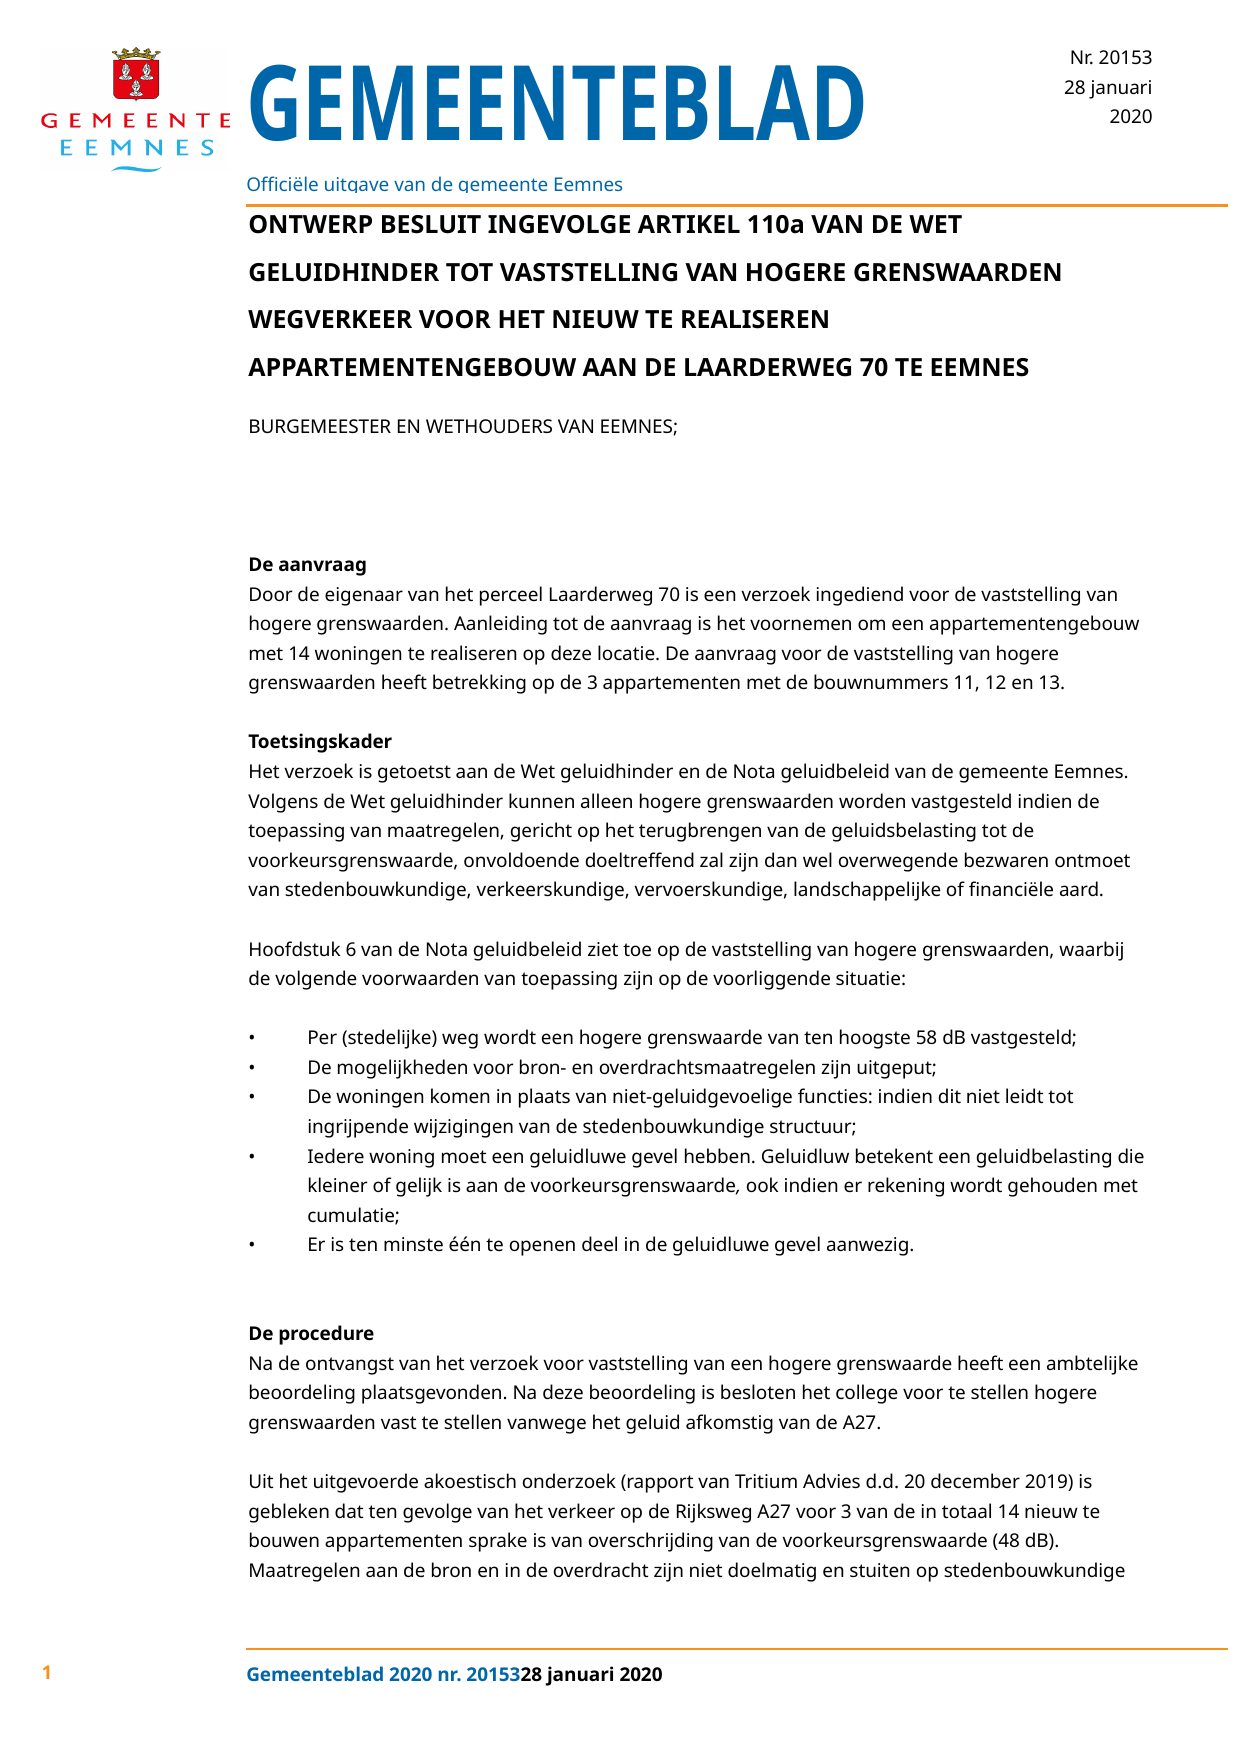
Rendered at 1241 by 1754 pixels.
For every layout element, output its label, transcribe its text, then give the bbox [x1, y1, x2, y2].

text Volgens de Wet geluidhinder kunnen alleen hogere grenswaarden worden vastgesteld indien de toepassing van maatregelen, gericht op het terugbrengen van de geluidsbelasting tot de voorkeursgrenswaarde, onvoldoende doeltreffend zal zijn dan wel overwegende bezwaren ontmoet van stedenbouwkundige, verkeerskundige, vervoerskundige, landschappelijke of financiële aard. [248, 788, 1152, 902]
text Na de ontvangst van het verzoek voor vaststelling van een hogere grenswaarde heeft een ambtelijke beoordeling plaatsgevonden. Na deze beoordeling is besloten het college voor te stellen hogere grenswaarden vast te stellen vanwege het geluid afkomstig van de A27. [248, 1350, 1152, 1435]
list De mogelijkheden voor bron- en overdrachtsmaatregelen zijn uitgeput; [248, 1054, 1152, 1080]
text Toetsingskader [248, 729, 1152, 754]
picture [41, 47, 231, 172]
list De woningen komen in plaats van niet-geluidgevoelige functies: indien dit niet leidt tot [248, 1084, 1152, 1109]
text Door de eigenaar van het perceel Laarderweg 70 is een verzoek ingediend voor de vaststelling van hogere grenswaarden. Aanleiding tot de aanvraag is het voornemen om een appartementengebouw met 14 woningen te realiseren op deze locatie. De aanvraag voor de vaststelling van hogere grenswaarden heeft betrekking op de 3 appartementen met de bouwnummers 11, 12 en 13. [248, 581, 1152, 695]
text Uit het uitgevoerde akoestisch onderzoek (rapport van Tritium Advies d.d. 20 december 2019) is gebleken dat ten gevolge van het verkeer op de Rijksweg A27 voor 3 van de in totaal 14 nieuw te bouwen appartementen sprake is van overschrijding van de voorkeursgrenswaarde (48 dB). Maatregelen aan de bron en in de overdracht zijn niet doelmatig en stuiten op stedenbouwkundige [248, 1468, 1152, 1583]
text Het verzoek is getoetst aan de Wet geluidhinder en de Nota geluidbeleid van de gemeente Eemnes. [248, 758, 1152, 784]
text De aanvraag [248, 551, 1152, 577]
text De procedure [248, 1320, 1152, 1346]
list Iedere woning moet een geluidluwe gevel hebben. Geluidluw betekent een geluidbelasting die kleiner of gelijk is aan de voorkeursgrenswaarde, ook indien er rekening wordt gehouden met cumulatie; [248, 1143, 1152, 1228]
list Per (stedelijke) weg wordt een hogere grenswaarde van ten hoogste 58 dB vastgesteld; [248, 1024, 1152, 1050]
list Er is ten minste één te openen deel in de geluidluwe gevel aanwezig. [248, 1232, 1152, 1257]
list ingrijpende wijzigingen van de stedenbouwkundige structuur; [248, 1113, 1152, 1139]
text Hoofdstuk 6 van de Nota geluidbeleid ziet toe op de vaststelling van hogere grenswaarden, waarbij de volgende voorwaarden van toepassing zijn op de voorliggende situatie: [248, 936, 1152, 991]
text ONTWERP BESLUIT INGEVOLGE ARTIKEL 110a VAN DE WET GELUIDHINDER TOT VASTSTELLING VAN HOGERE GRENSWAARDEN WEGVERKEER VOOR HET NIEUW TE REALISEREN APPARTEMENTENGEBOUW AAN DE LAARDERWEG 70 TE EEMNES [248, 207, 1152, 384]
text BURGEMEESTER EN WETHOUDERS VAN EEMNES; [248, 413, 1152, 439]
